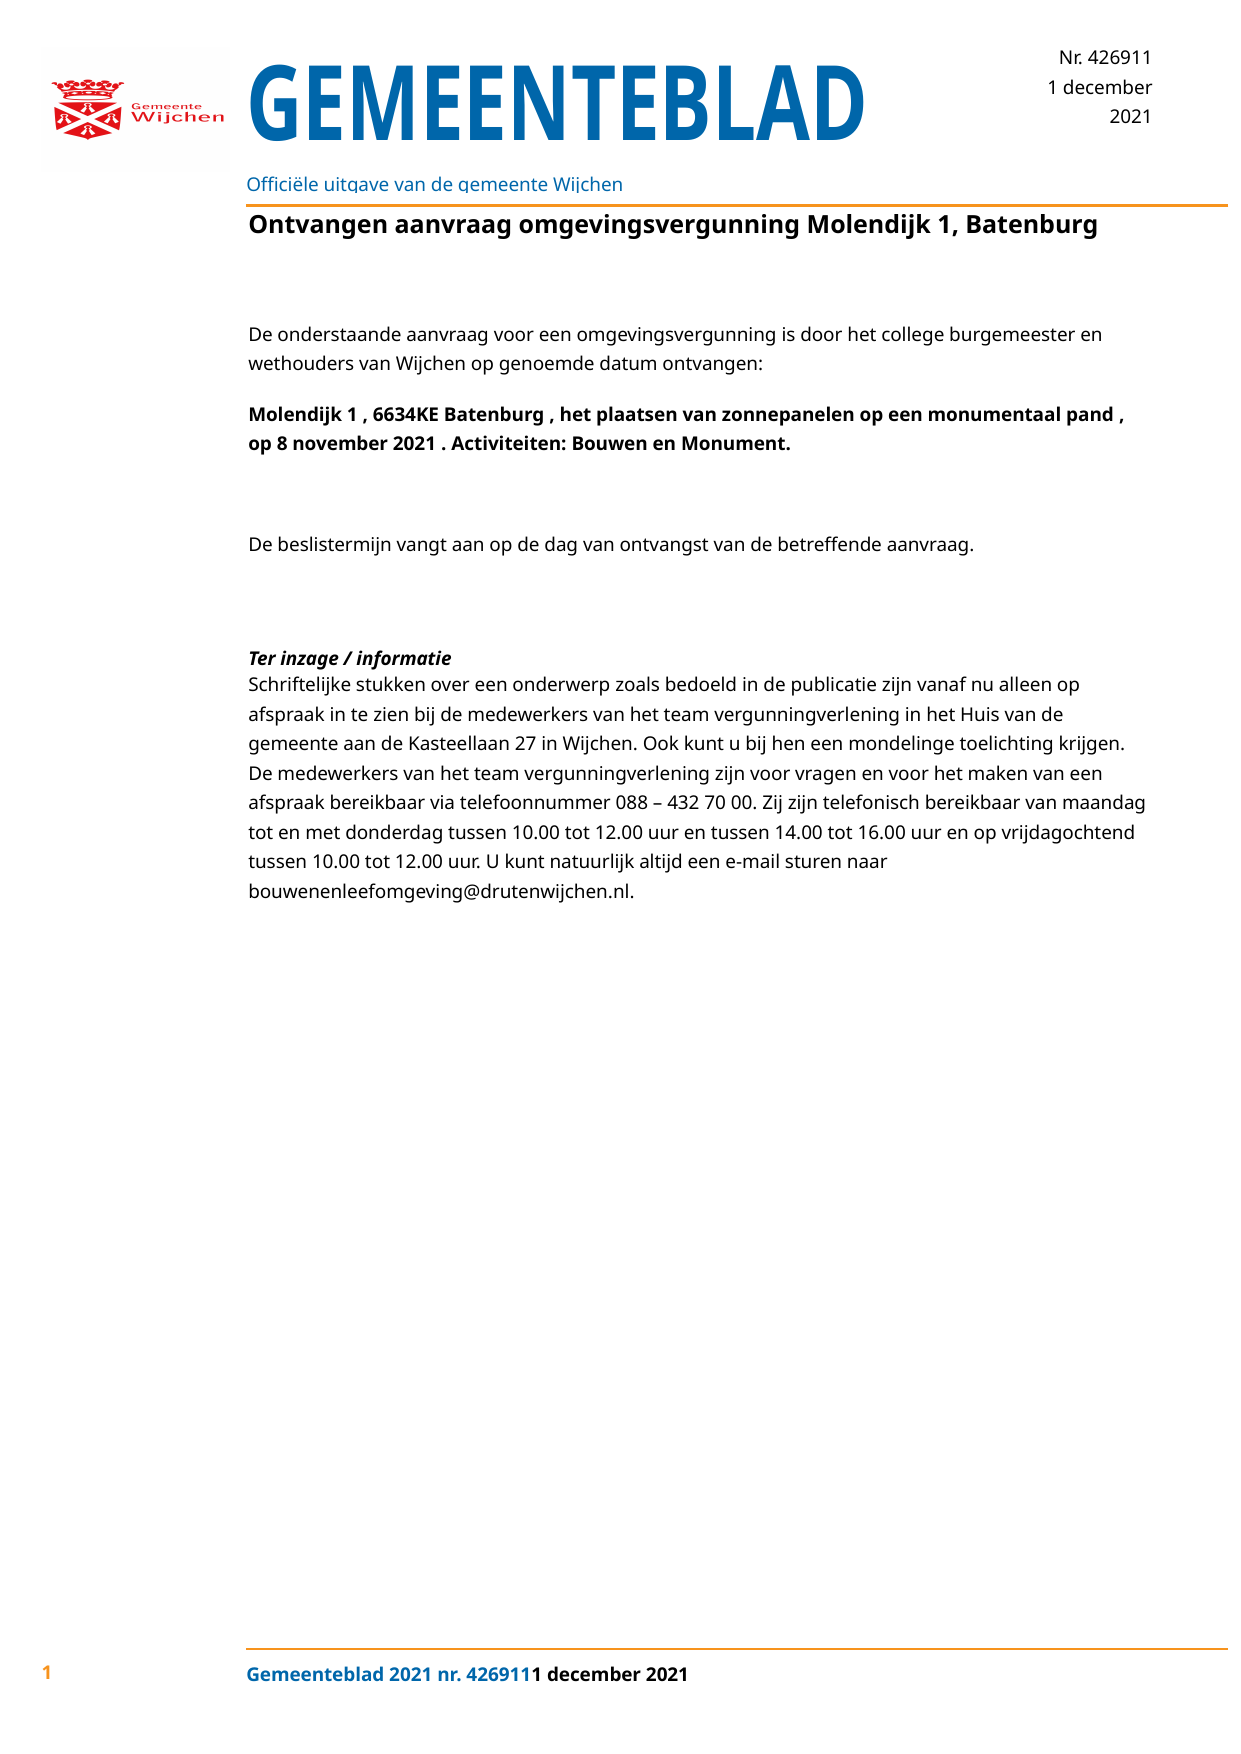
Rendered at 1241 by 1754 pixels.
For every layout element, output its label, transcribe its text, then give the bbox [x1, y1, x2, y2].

text Ter inzage / informatie [248, 646, 1152, 671]
text De beslistermijn vangt aan op de dag van ontvangst van de betreffende aanvraag. [248, 531, 1152, 557]
text Molendijk 1 , 6634KE Batenburg , het plaatsen van zonnepanelen op een monumentaal pand , op 8 november 2021 . Activiteiten: Bouwen en Monument. [248, 401, 1152, 456]
text De onderstaande aanvraag voor een omgevingsvergunning is door het college burgemeester en wethouders van Wijchen op genoemde datum ontvangen: [248, 321, 1152, 376]
text Ontvangen aanvraag omgevingsvergunning Molendijk 1, Batenburg [248, 207, 1152, 241]
picture [41, 47, 231, 172]
text Schriftelijke stukken over een onderwerp zoals bedoeld in de publicatie zijn vanaf nu alleen op afspraak in te zien bij de medewerkers van het team vergunningverlening in het Huis van de gemeente aan de Kasteellaan 27 in Wijchen. Ook kunt u bij hen een mondelinge toelichting krijgen. De medewerkers van het team vergunningverlening zijn voor vragen en voor het maken van een afspraak bereikbaar via telefoonnummer 088 – 432 70 00. Zij zijn telefonisch bereikbaar van maandag tot en met donderdag tussen 10.00 tot 12.00 uur en tussen 14.00 tot 16.00 uur en op vrijdagochtend tussen 10.00 tot 12.00 uur. U kunt natuurlijk altijd een e-mail sturen naar bouwenenleefomgeving@drutenwijchen.nl. [248, 671, 1152, 904]
